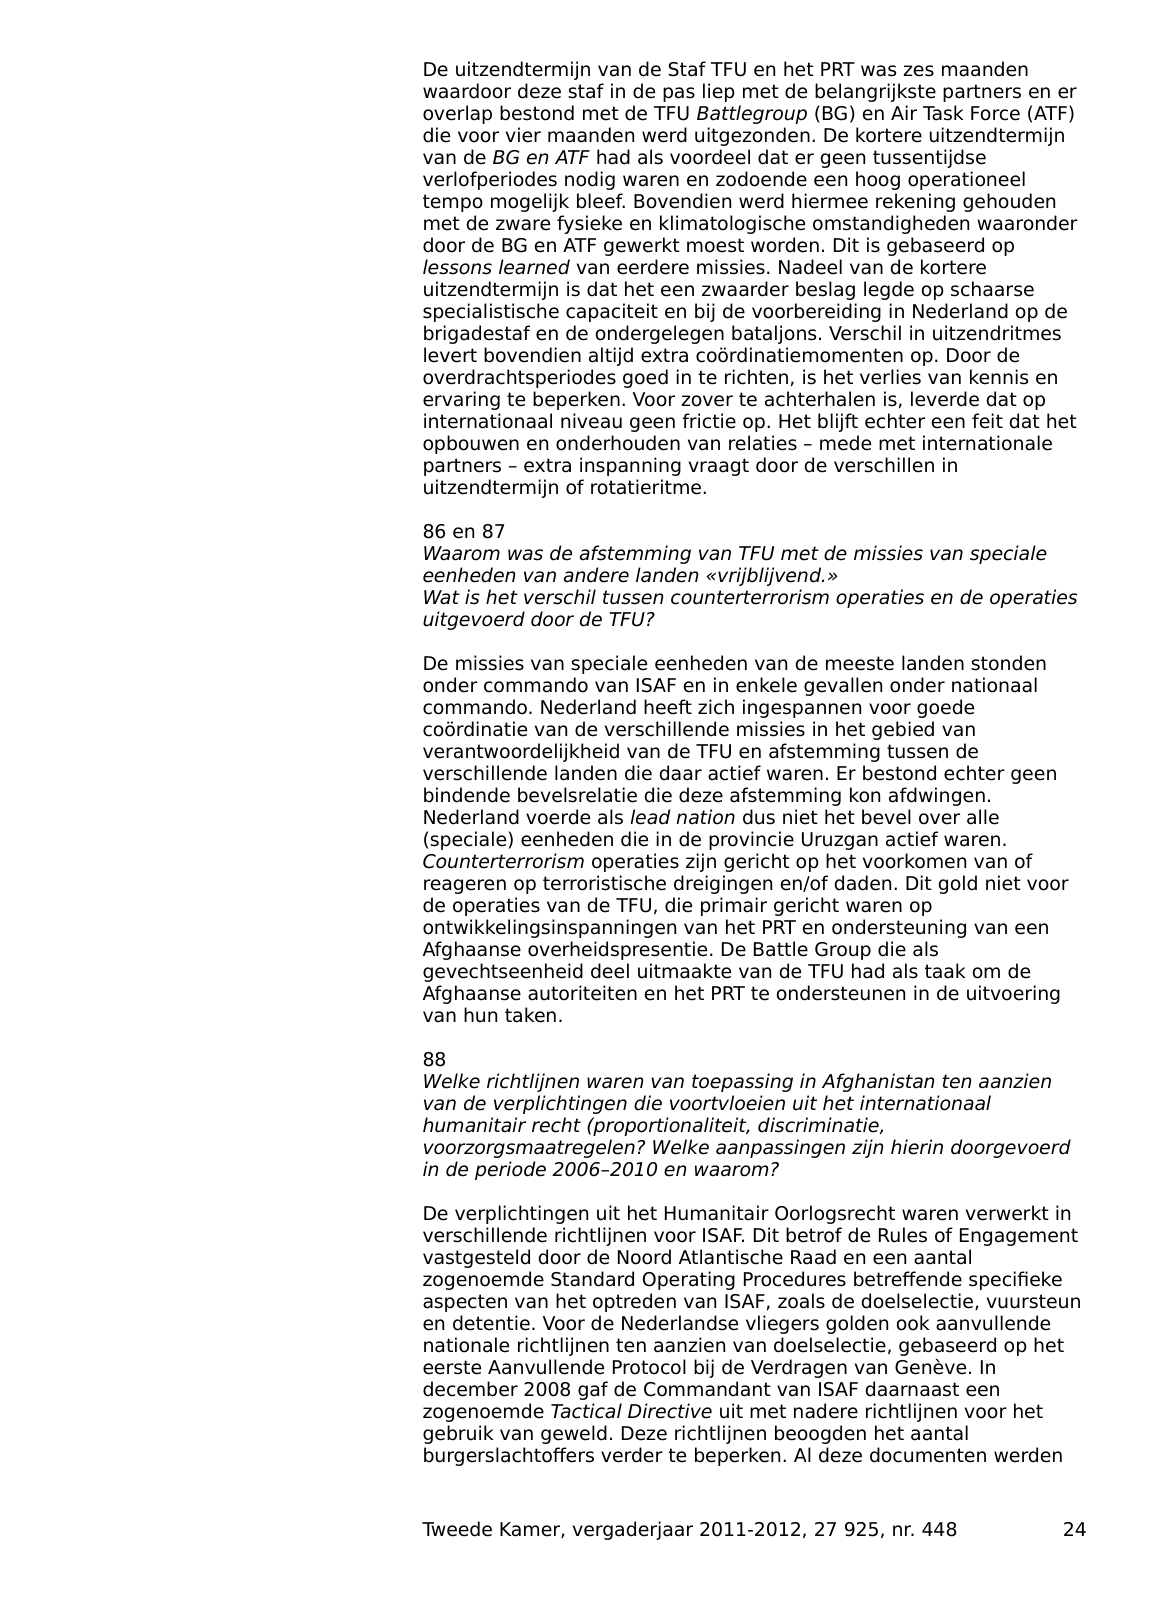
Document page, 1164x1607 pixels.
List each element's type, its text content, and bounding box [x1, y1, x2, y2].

text De verplichtingen uit het Humanitair Oorlogsrecht waren verwerkt in verschillende richtlijnen voor ISAF. Dit betrof de Rules of Engagement vastgesteld door de Noord Atlantische Raad en een aantal zogenoemde Standard Operating Procedures betreffende specifieke aspecten van het optreden van ISAF, zoals de doelselectie, vuursteun en detentie. Voor de Nederlandse vliegers golden ook aanvullende nationale richtlijnen ten aanzien van doelselectie, gebaseerd op het eerste Aanvullende Protocol bij de Verdragen van Genève. In december 2008 gaf de Commandant van ISAF daarnaast een zogenoemde Tactical Directive uit met nadere richtlijnen voor het gebruik van geweld. Deze richtlijnen beoogden het aantal burgerslachtoffers verder te beperken. Al deze documenten werden [422, 1203, 1087, 1467]
text 88 [422, 1049, 1087, 1071]
text De missies van speciale eenheden van de meeste landen stonden onder commando van ISAF en in enkele gevallen onder nationaal commando. Nederland heeft zich ingespannen voor goede coördinatie van de verschillende missies in het gebied van verantwoordelijkheid van de TFU en afstemming tussen de verschillende landen die daar actief waren. Er bestond echter geen bindende bevelsrelatie die deze afstemming kon afdwingen. Nederland voerde als lead nation dus niet het bevel over alle (speciale) eenheden die in de provincie Uruzgan actief waren. Counterterrorism operaties zijn gericht op het voorkomen van of reageren op terroristische dreigingen en/of daden. Dit gold niet voor de operaties van de TFU, die primair gericht waren op ontwikkelingsinspanningen van het PRT en ondersteuning van een Afghaanse overheidspresentie. De Battle Group die als gevechtseenheid deel uitmaakte van de TFU had als taak om de Afghaanse autoriteiten en het PRT te ondersteunen in de uitvoering van hun taken. [422, 653, 1087, 1027]
text 86 en 87 [422, 521, 1087, 543]
text Welke richtlijnen waren van toepassing in Afghanistan ten aanzien van de verplichtingen die voortvloeien uit het internationaal humanitair recht (proportionaliteit, discriminatie, voorzorgsmaatregelen? Welke aanpassingen zijn hierin doorgevoerd in de periode 2006–2010 en waarom? [422, 1071, 1087, 1181]
text Wat is het verschil tussen counterterrorism operaties en de operaties uitgevoerd door de TFU? [422, 587, 1087, 631]
text De uitzendtermijn van de Staf TFU en het PRT was zes maanden waardoor deze staf in de pas liep met de belangrijkste partners en er overlap bestond met de TFU Battlegroup (BG) en Air Task Force (ATF) die voor vier maanden werd uitgezonden. De kortere uitzendtermijn van de BG en ATF had als voordeel dat er geen tussentijdse verlofperiodes nodig waren en zodoende een hoog operationeel tempo mogelijk bleef. Bovendien werd hiermee rekening gehouden met de zware fysieke en klimatologische omstandigheden waaronder door de BG en ATF gewerkt moest worden. Dit is gebaseerd op lessons learned van eerdere missies. Nadeel van de kortere uitzendtermijn is dat het een zwaarder beslag legde op schaarse specialistische capaciteit en bij de voorbereiding in Nederland op de brigadestaf en de ondergelegen bataljons. Verschil in uitzendritmes levert bovendien altijd extra coördinatiemomenten op. Door de overdrachtsperiodes goed in te richten, is het verlies van kennis en ervaring te beperken. Voor zover te achterhalen is, leverde dat op internationaal niveau geen frictie op. Het blijft echter een feit dat het opbouwen en onderhouden van relaties – mede met internationale partners – extra inspanning vraagt door de verschillen in uitzendtermijn of rotatieritme. [422, 59, 1087, 499]
text Waarom was de afstemming van TFU met de missies van speciale eenheden van andere landen «vrijblijvend.» [422, 543, 1087, 587]
